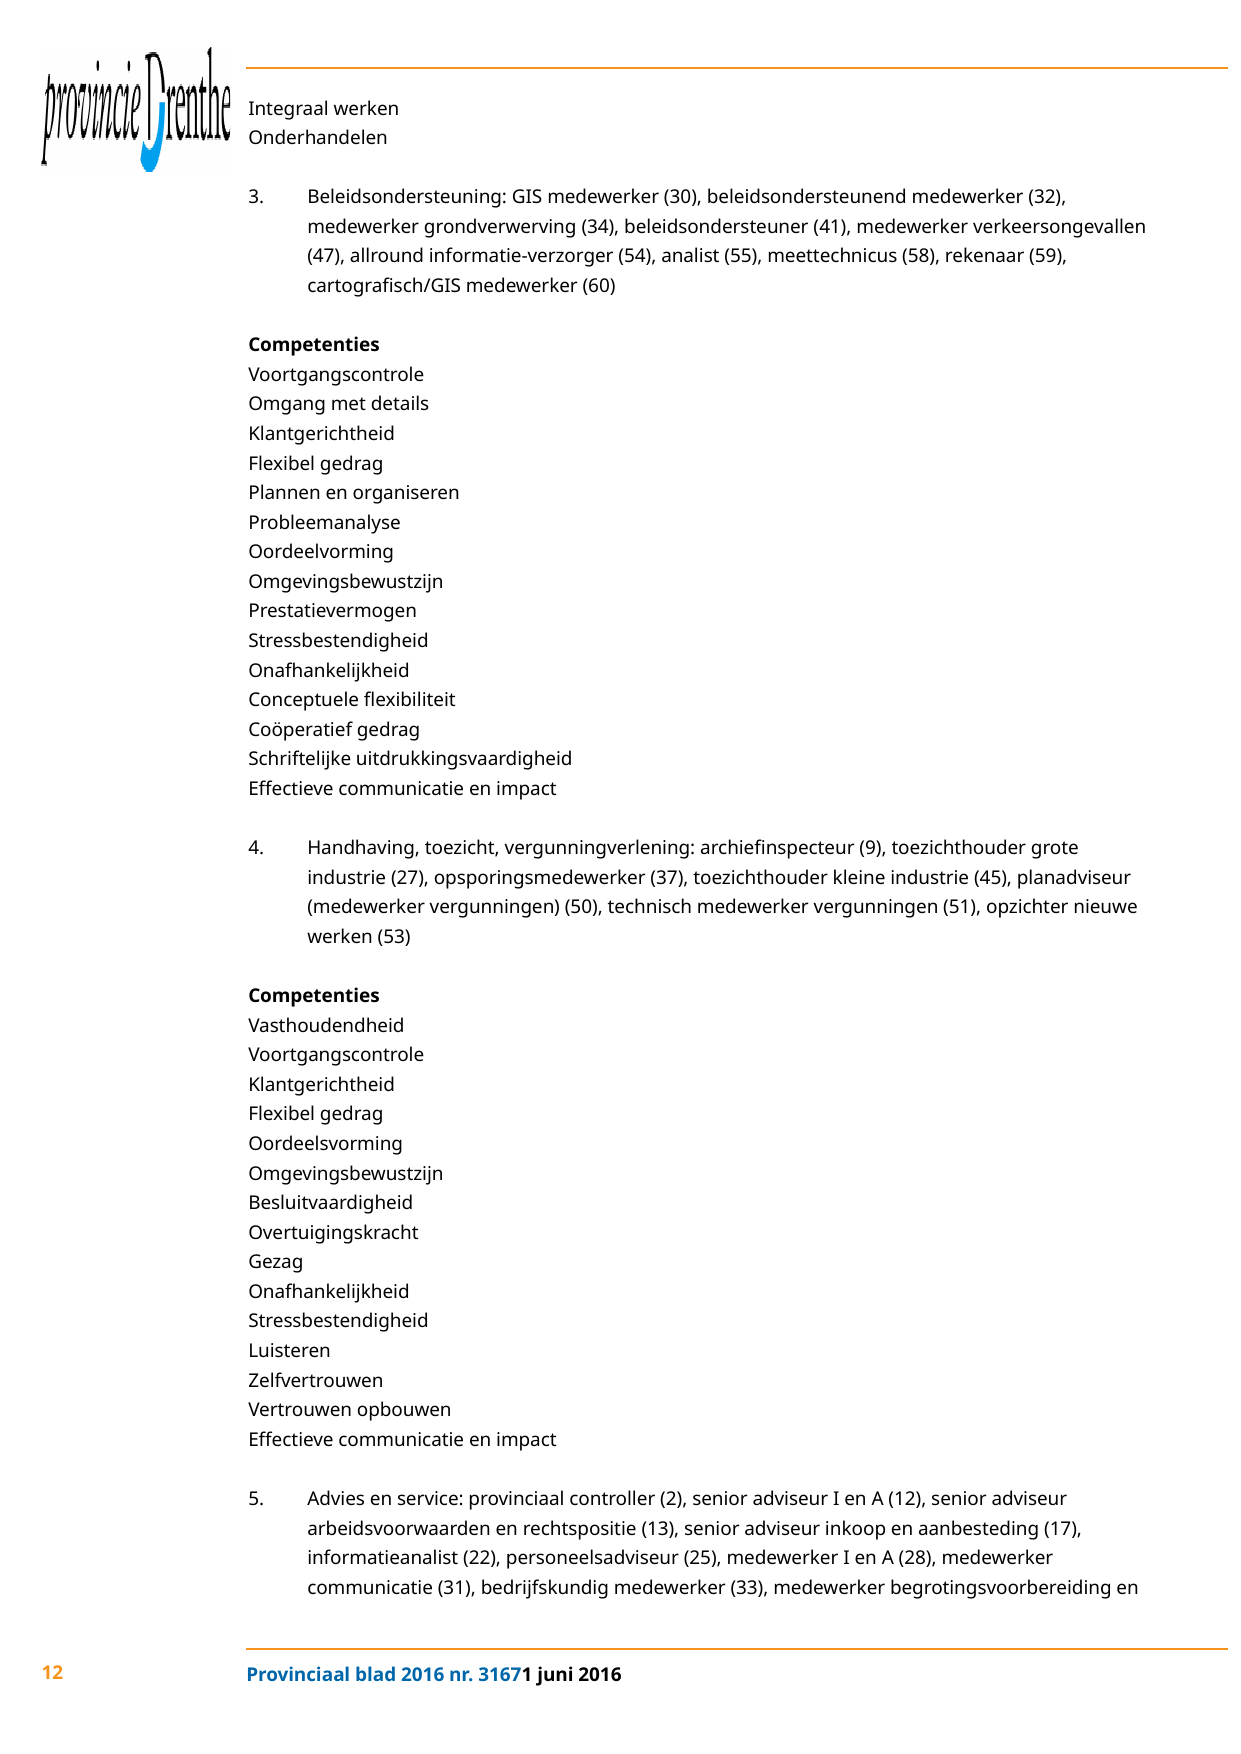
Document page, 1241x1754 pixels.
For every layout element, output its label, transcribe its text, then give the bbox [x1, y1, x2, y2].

list Beleidsondersteuning: GIS medewerker (30), beleidsondersteunend medewerker (32), medewerker grondverwerving (34), beleidsondersteuner (41), medewerker verkeersongevallen (47), allround informatie-verzorger (54), analist (55), meettechnicus (58), rekenaar (59), cartografisch/GIS medewerker (60) [248, 183, 1152, 298]
text Conceptuele flexibiliteit [248, 686, 1152, 712]
list Handhaving, toezicht, vergunningverlening: archiefinspecteur (9), toezichthouder grote industrie (27), opsporingsmedewerker (37), toezichthouder kleine industrie (45), planadviseur (medewerker vergunningen) (50), technisch medewerker vergunningen (51), opzichter nieuwe werken (53) [248, 834, 1152, 949]
text Flexibel gedrag [248, 1101, 1152, 1126]
text Stressbestendigheid [248, 1308, 1152, 1333]
text Integraal werken [248, 95, 1152, 121]
text Voortgangscontrole [248, 1041, 1152, 1067]
text Plannen en organiseren [248, 479, 1152, 505]
text Coöperatief gedrag [248, 716, 1152, 742]
text Flexibel gedrag [248, 450, 1152, 476]
text Vasthoudendheid [248, 1012, 1152, 1038]
picture [41, 47, 231, 172]
text Competenties [248, 331, 1152, 357]
text Voortgangscontrole [248, 361, 1152, 387]
text Onderhandelen [248, 124, 1152, 150]
text Probleemanalyse [248, 509, 1152, 535]
text Onafhankelijkheid [248, 657, 1152, 683]
text Oordeelvorming [248, 538, 1152, 564]
text Competenties [248, 982, 1152, 1008]
text Onafhankelijkheid [248, 1278, 1152, 1304]
text Effectieve communicatie en impact [248, 1426, 1152, 1452]
text Overtuigingskracht [248, 1219, 1152, 1245]
text Prestatievermogen [248, 598, 1152, 623]
text Besluitvaardigheid [248, 1189, 1152, 1215]
text Gezag [248, 1248, 1152, 1274]
text Omgang met details [248, 391, 1152, 416]
text Schriftelijke uitdrukkingsvaardigheid [248, 746, 1152, 771]
text Zelfvertrouwen [248, 1367, 1152, 1393]
text Oordeelsvorming [248, 1130, 1152, 1156]
list Advies en service: provinciaal controller (2), senior adviseur I en A (12), senior adviseur arbeidsvoorwaarden en rechtspositie (13), senior adviseur inkoop en aanbesteding (17), informatieanalist (22), personeelsadviseur (25), medewerker I en A (28), medewerker communicatie (31), bedrijfskundig medewerker (33), medewerker begrotingsvoorbereiding en [248, 1485, 1152, 1600]
text Stressbestendigheid [248, 627, 1152, 653]
text Luisteren [248, 1337, 1152, 1363]
text Vertrouwen opbouwen [248, 1396, 1152, 1422]
text Klantgerichtheid [248, 420, 1152, 446]
text Omgevingsbewustzijn [248, 1160, 1152, 1186]
text Klantgerichtheid [248, 1071, 1152, 1097]
text Effectieve communicatie en impact [248, 775, 1152, 801]
text Omgevingsbewustzijn [248, 568, 1152, 594]
